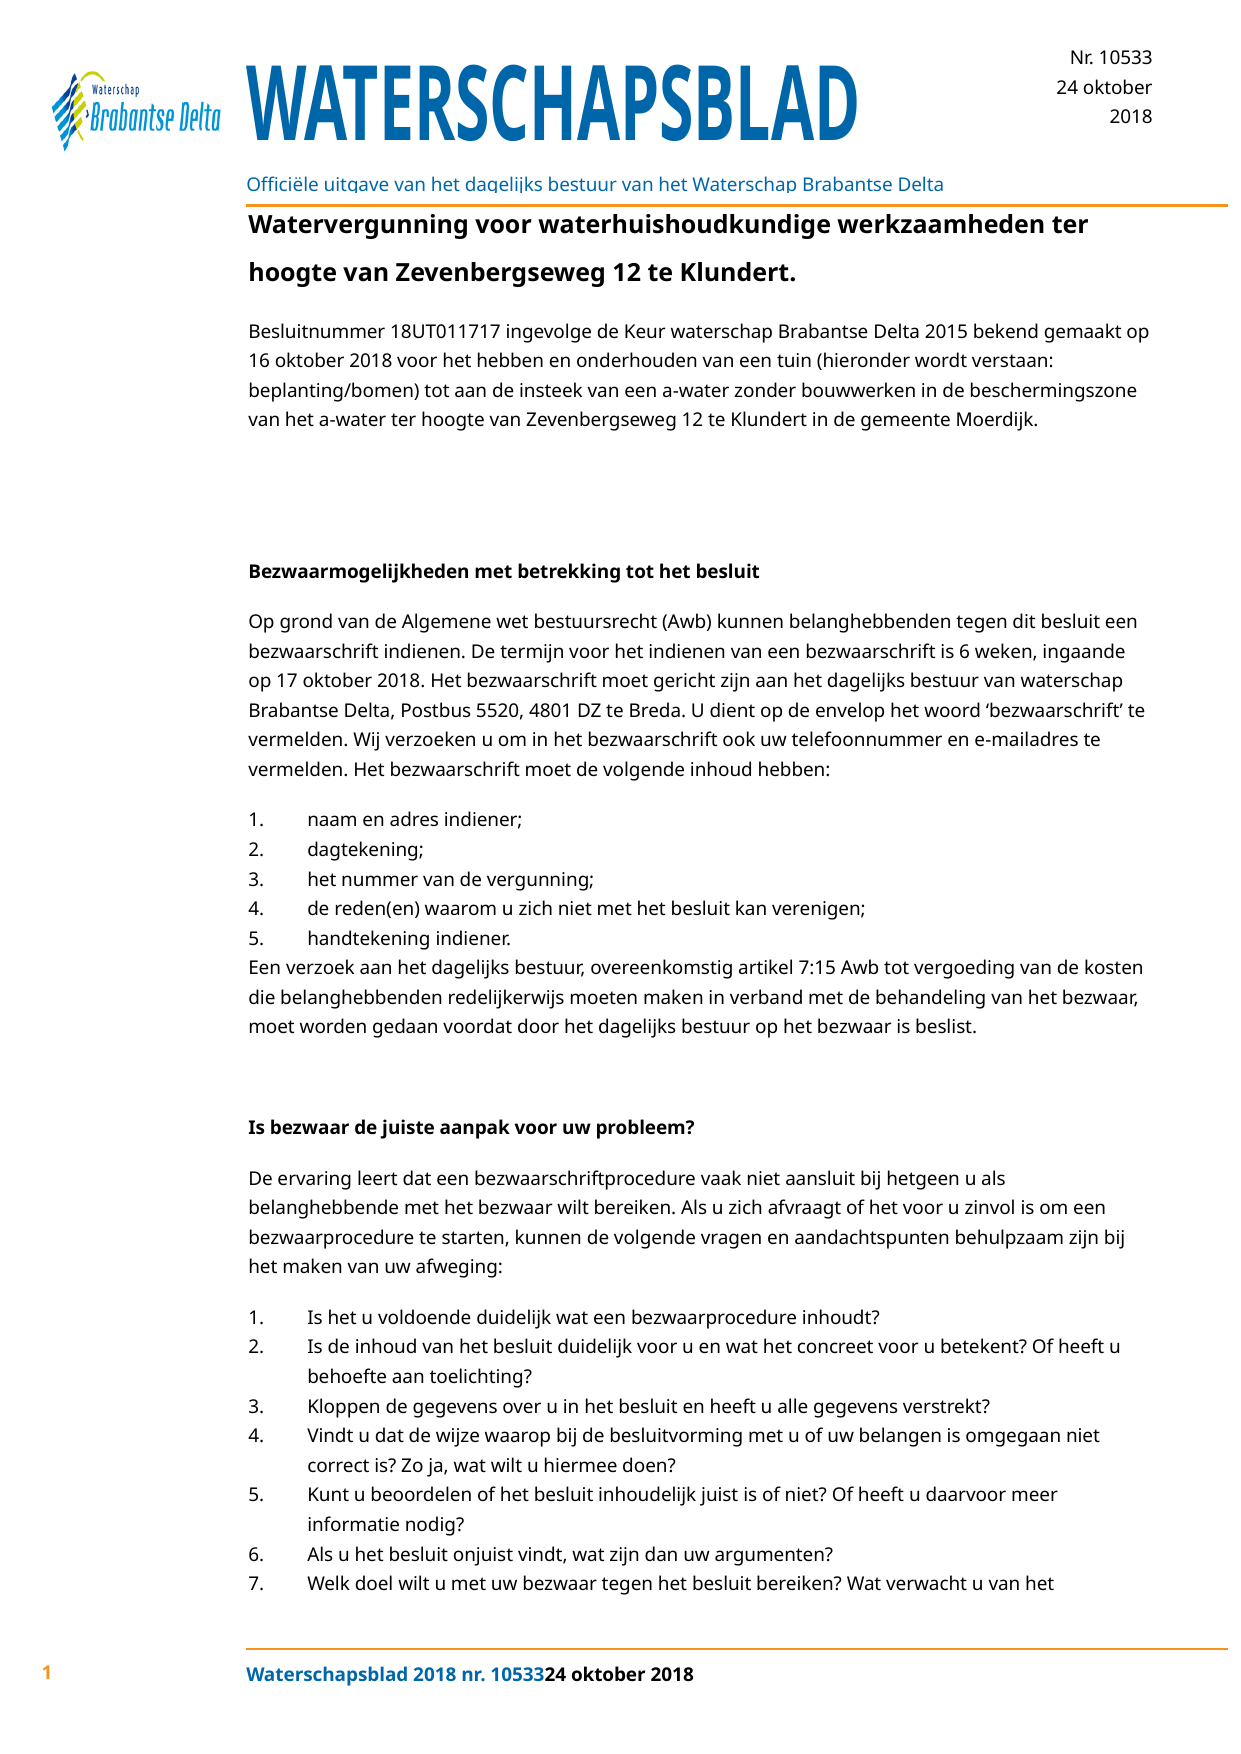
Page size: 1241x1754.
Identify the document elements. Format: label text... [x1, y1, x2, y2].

text Besluitnummer 18UT011717 ingevolge de Keur waterschap Brabantse Delta 2015 bekend gemaakt op 16 oktober 2018 voor het hebben en onderhouden van een tuin (hieronder wordt verstaan: beplanting/bomen) tot aan de insteek van een a-water zonder bouwwerken in de beschermingszone van het a-water ter hoogte van Zevenbergseweg 12 te Klundert in de gemeente Moerdijk. [248, 318, 1152, 432]
list Als u het besluit onjuist vindt, wat zijn dan uw argumenten? [248, 1541, 1152, 1567]
text Bezwaarmogelijkheden met betrekking tot het besluit [248, 558, 1152, 584]
text De ervaring leert dat een bezwaarschriftprocedure vaak niet aansluit bij hetgeen u als belanghebbende met het bezwaar wilt bereiken. Als u zich afvraagt of het voor u zinvol is om een bezwaarprocedure te starten, kunnen de volgende vragen en aandachtspunten behulpzaam zijn bij het maken van uw afweging: [248, 1165, 1152, 1279]
text Op grond van de Algemene wet bestuursrecht (Awb) kunnen belanghebbenden tegen dit besluit een bezwaarschrift indienen. De termijn voor het indienen van een bezwaarschrift is 6 weken, ingaande op 17 oktober 2018. Het bezwaarschrift moet gericht zijn aan het dagelijks bestuur van waterschap Brabantse Delta, Postbus 5520, 4801 DZ te Breda. U dient op de envelop het woord ‘bezwaarschrift’ te vermelden. Wij verzoeken u om in het bezwaarschrift ook uw telefoonnummer en e‑mailadres te vermelden. Het bezwaarschrift moet de volgende inhoud hebben: [248, 608, 1152, 782]
list handtekening indiener. [248, 925, 1152, 951]
text Watervergunning voor waterhuishoudkundige werkzaamheden ter hoogte van Zevenbergseweg 12 te Klundert. [248, 207, 1152, 288]
list Welk doel wilt u met uw bezwaar tegen het besluit bereiken? Wat verwacht u van het [248, 1570, 1152, 1596]
list dagtekening; [248, 836, 1152, 862]
list naam en adres indiener; [248, 807, 1152, 832]
text Een verzoek aan het dagelijks bestuur, overeenkomstig artikel 7:15 Awb tot vergoeding van de kosten die belanghebbenden redelijkerwijs moeten maken in verband met de behandeling van het bezwaar, moet worden gedaan voordat door het dagelijks bestuur op het bezwaar is beslist. [248, 954, 1152, 1039]
list Kunt u beoordelen of het besluit inhoudelijk juist is of niet? Of heeft u daarvoor meer informatie nodig? [248, 1482, 1152, 1537]
list Is het u voldoende duidelijk wat een bezwaarprocedure inhoudt? [248, 1304, 1152, 1330]
picture [41, 47, 231, 172]
list de reden(en) waarom u zich niet met het besluit kan verenigen; [248, 895, 1152, 921]
list Is de inhoud van het besluit duidelijk voor u en wat het concreet voor u betekent? Of heeft u behoefte aan toelichting? [248, 1334, 1152, 1389]
list Kloppen de gegevens over u in het besluit en heeft u alle gegevens verstrekt? [248, 1393, 1152, 1419]
list Vindt u dat de wijze waarop bij de besluitvorming met u of uw belangen is omgegaan niet correct is? Zo ja, wat wilt u hiermee doen? [248, 1422, 1152, 1478]
text Is bezwaar de juiste aanpak voor uw probleem? [248, 1114, 1152, 1140]
list het nummer van de vergunning; [248, 866, 1152, 892]
